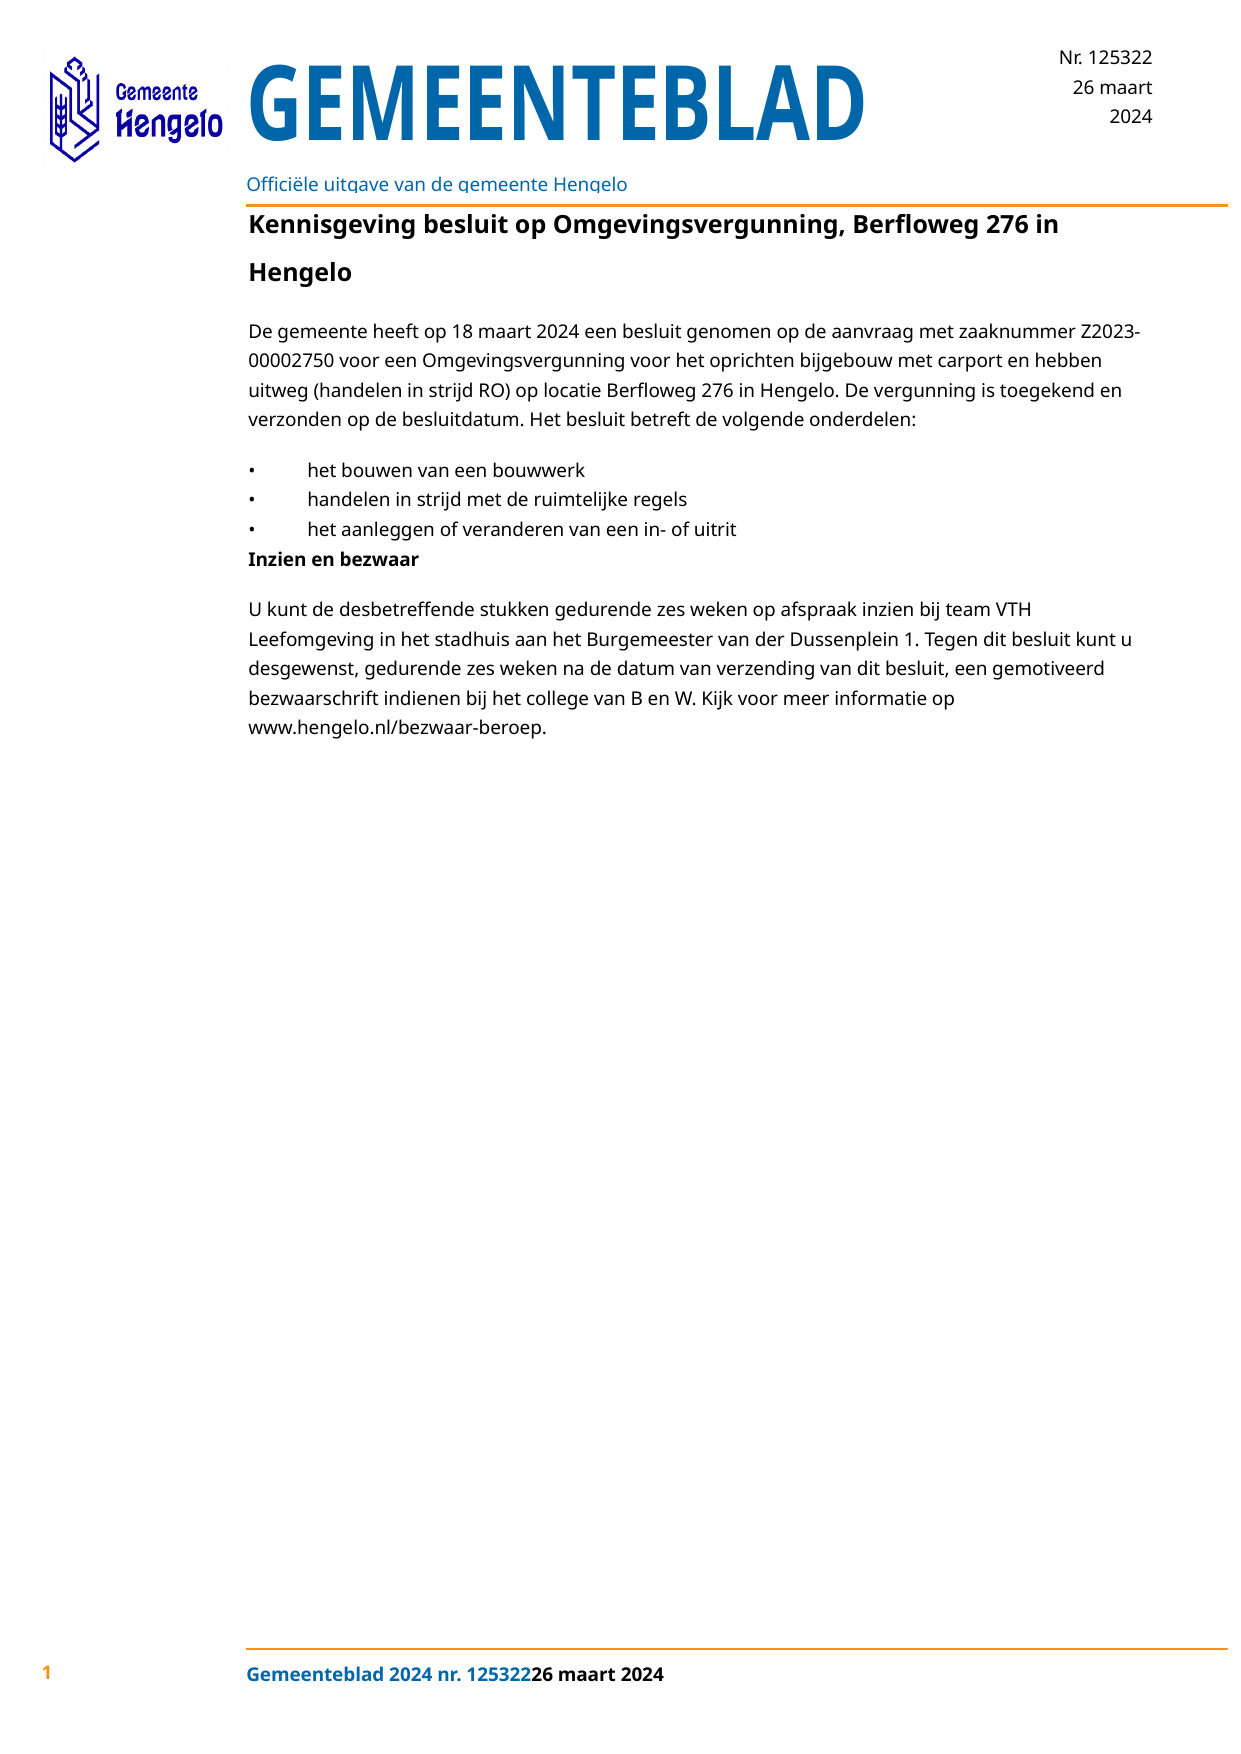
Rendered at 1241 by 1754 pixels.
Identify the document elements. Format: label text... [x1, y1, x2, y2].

list het aanleggen of veranderen van een in- of uitrit [248, 516, 1152, 542]
list het bouwen van een bouwwerk [248, 457, 1152, 483]
list handelen in strijd met de ruimtelijke regels [248, 487, 1152, 512]
text Inzien en bezwaar [248, 546, 1152, 572]
picture [41, 47, 231, 172]
text Kennisgeving besluit op Omgevingsvergunning, Berfloweg 276 in Hengelo [248, 207, 1152, 288]
text De gemeente heeft op 18 maart 2024 een besluit genomen op de aanvraag met zaaknummer Z2023-00002750 voor een Omgevingsvergunning voor het oprichten bijgebouw met carport en hebben uitweg (handelen in strijd RO) op locatie Berfloweg 276 in Hengelo. De vergunning is toegekend en verzonden op de besluitdatum. Het besluit betreft de volgende onderdelen: [248, 318, 1152, 432]
text U kunt de desbetreffende stukken gedurende zes weken op afspraak inzien bij team VTH Leefomgeving in het stadhuis aan het Burgemeester van der Dussenplein 1. Tegen dit besluit kunt u desgewenst, gedurende zes weken na de datum van verzending van dit besluit, een gemotiveerd bezwaarschrift indienen bij het college van B en W. Kijk voor meer informatie op www.hengelo.nl/bezwaar-beroep. [248, 596, 1152, 740]
